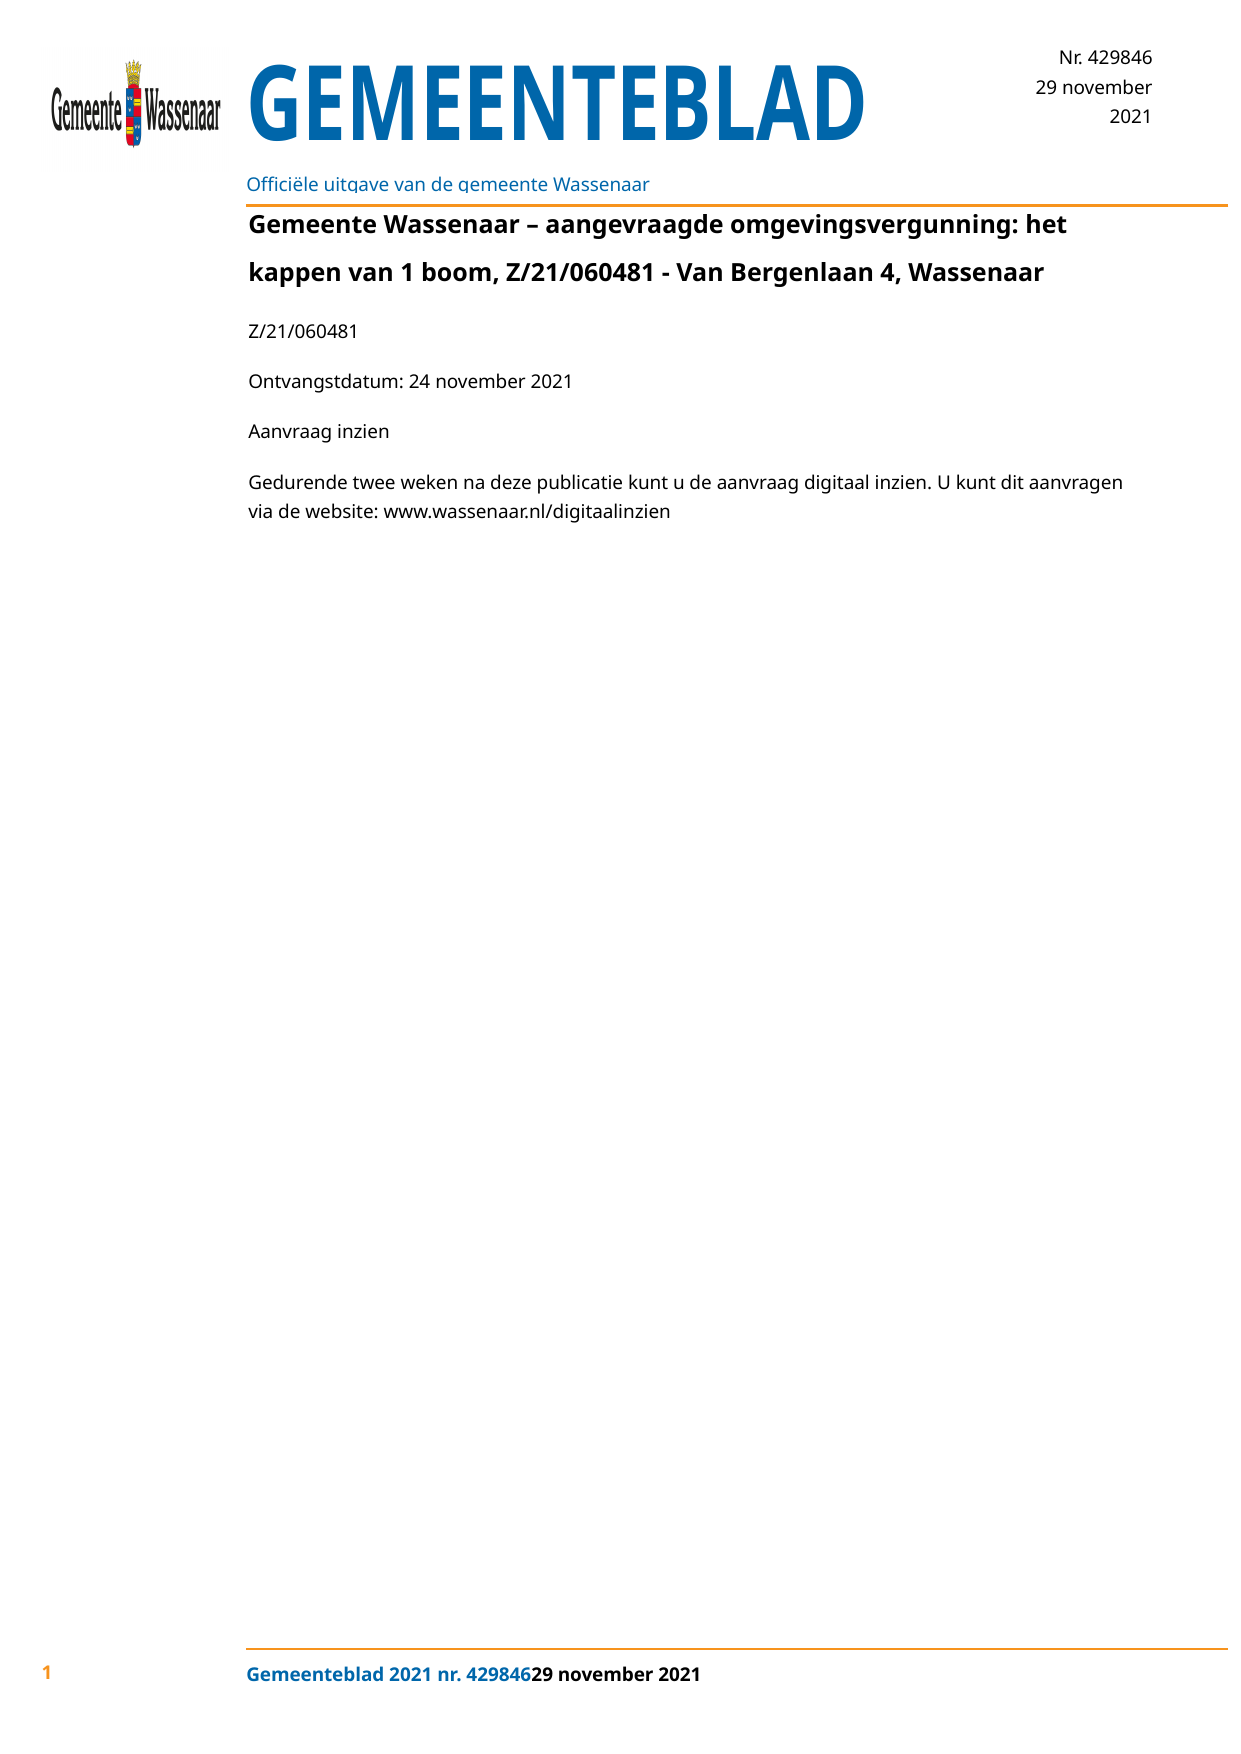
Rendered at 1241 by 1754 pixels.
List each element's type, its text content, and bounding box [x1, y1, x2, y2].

text Z/21/060481 [248, 318, 1152, 344]
text Ontvangstdatum: 24 november 2021 [248, 368, 1152, 394]
picture [41, 47, 231, 172]
text Gemeente Wassenaar – aangevraagde omgevingsvergunning: het kappen van 1 boom, Z/21/060481 - Van Bergenlaan 4, Wassenaar [248, 207, 1152, 288]
text Aanvraag inzien [248, 419, 1152, 444]
text Gedurende twee weken na deze publicatie kunt u de aanvraag digitaal inzien. U kunt dit aanvragen via de website: www.wassenaar.nl/digitaalinzien [248, 469, 1152, 524]
